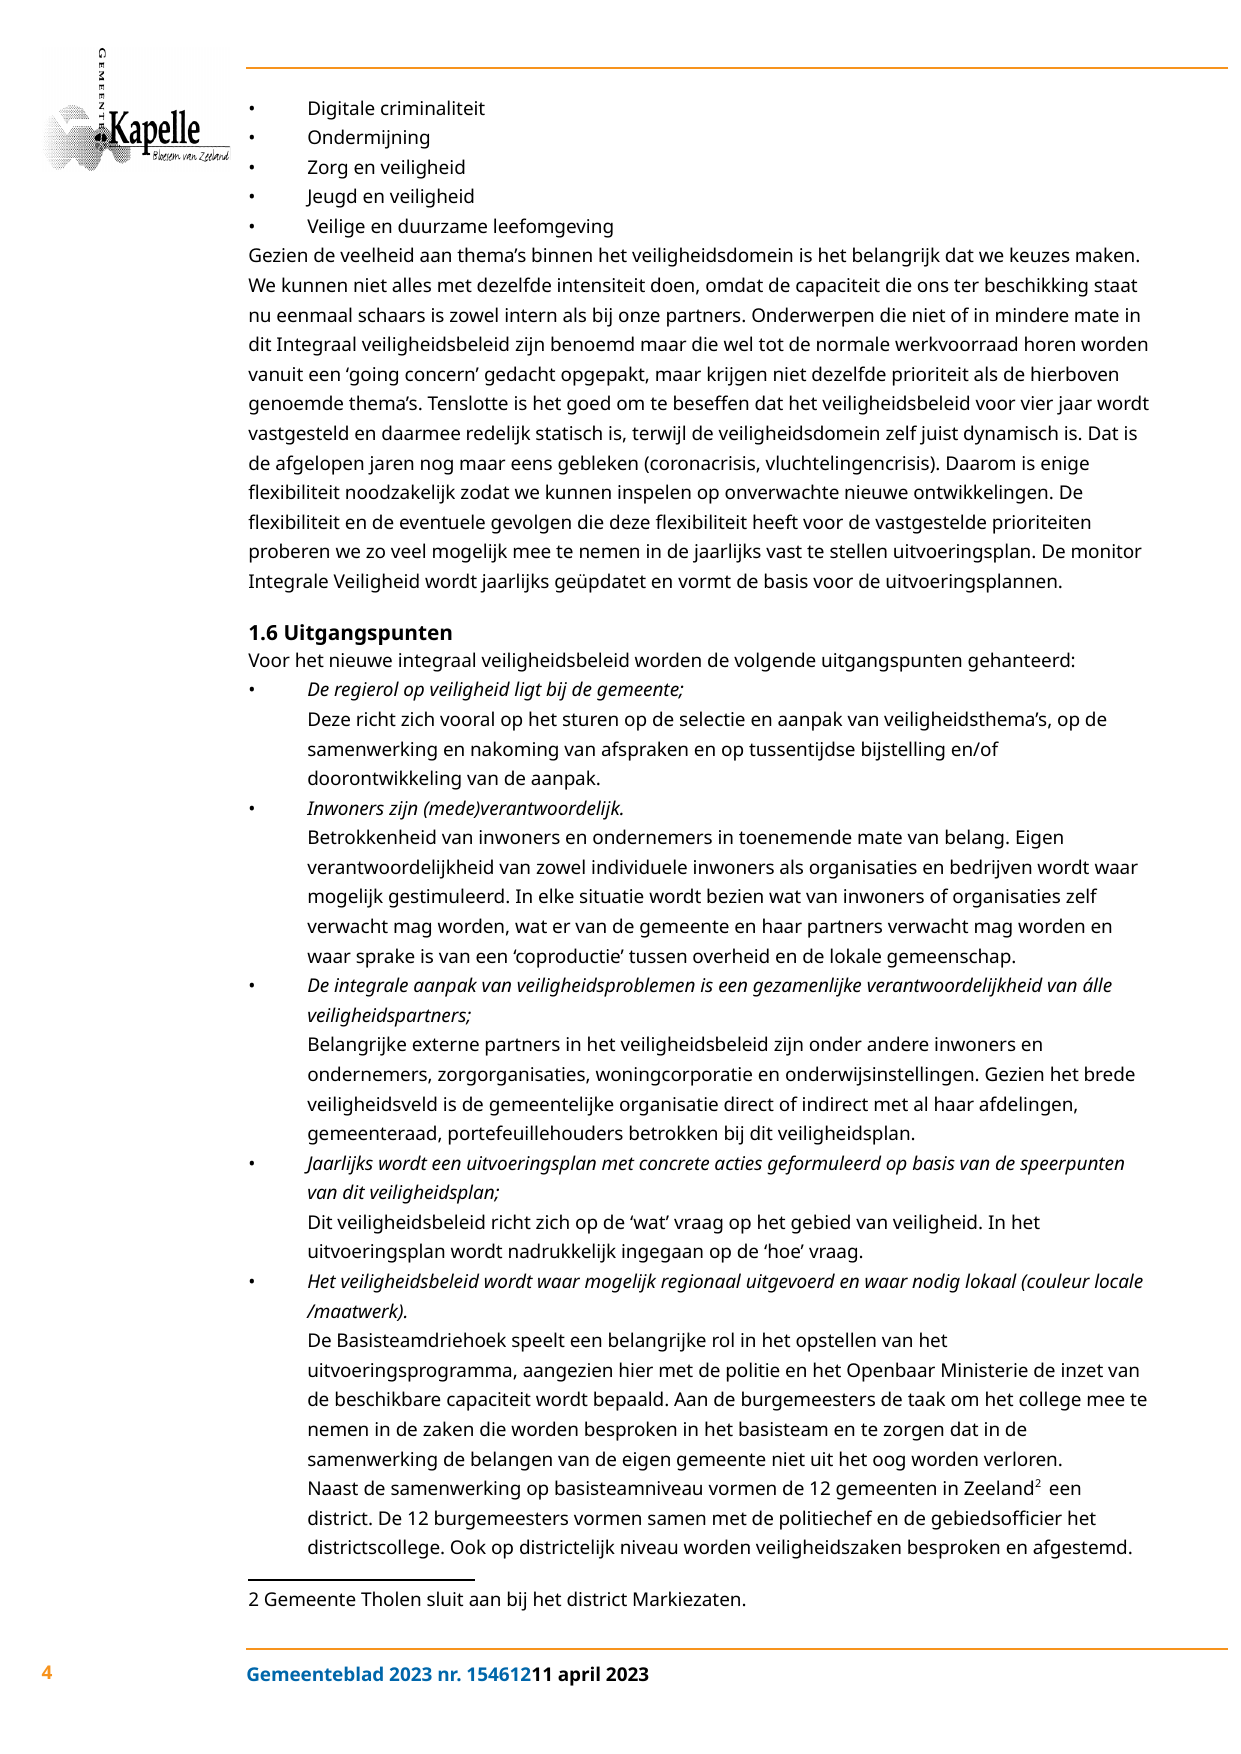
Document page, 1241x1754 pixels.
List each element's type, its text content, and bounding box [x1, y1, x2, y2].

list Naast de samenwerking op basisteamniveau vormen de 12 gemeenten in Zeeland een district. De 12 burgemeesters vormen samen met de politiechef en de gebiedsofficier het districtscollege. Ook op districtelijk niveau worden veiligheidszaken besproken en afgestemd. [248, 1475, 1152, 1560]
list Belangrijke externe partners in het veiligheidsbeleid zijn onder andere inwoners en ondernemers, zorgorganisaties, woningcorporatie en onderwijsinstellingen. Gezien het brede veiligheidsveld is de gemeentelijke organisatie direct of indirect met al haar afdelingen, gemeenteraad, portefeuillehouders betrokken bij dit veiligheidsplan. [248, 1032, 1152, 1146]
text Voor het nieuwe integraal veiligheidsbeleid worden de volgende uitgangspunten gehanteerd: [248, 647, 1152, 673]
list Digitale criminaliteit [248, 95, 1152, 121]
text 1.6 Uitgangspunten [248, 618, 1152, 647]
list Deze richt zich vooral op het sturen op de selectie en aanpak van veiligheidsthema’s, op de samenwerking en nakoming van afspraken en op tussentijdse bijstelling en/of doorontwikkeling van de aanpak. [248, 706, 1152, 791]
list De integrale aanpak van veiligheidsproblemen is een gezamenlijke verantwoordelijkheid van álle veiligheidspartners; [248, 972, 1152, 1028]
list Inwoners zijn (mede)verantwoordelijk. [248, 795, 1152, 821]
text Gezien de veelheid aan thema’s binnen het veiligheidsdomein is het belangrijk dat we keuzes maken. We kunnen niet alles met dezelfde intensiteit doen, omdat de capaciteit die ons ter beschikking staat nu eenmaal schaars is zowel intern als bij onze partners. Onderwerpen die niet of in mindere mate in dit Integraal veiligheidsbeleid zijn benoemd maar die wel tot de normale werkvoorraad horen worden vanuit een ‘going concern’ gedacht opgepakt, maar krijgen niet dezelfde prioriteit als de hierboven genoemde thema’s. Tenslotte is het goed om te beseffen dat het veiligheidsbeleid voor vier jaar wordt vastgesteld en daarmee redelijk statisch is, terwijl de veiligheidsdomein zelf juist dynamisch is. Dat is de afgelopen jaren nog maar eens gebleken (coronacrisis, vluchtelingencrisis). Daarom is enige flexibiliteit noodzakelijk zodat we kunnen inspelen op onverwachte nieuwe ontwikkelingen. De flexibiliteit en de eventuele gevolgen die deze flexibiliteit heeft voor de vastgestelde prioriteiten proberen we zo veel mogelijk mee te nemen in de jaarlijks vast te stellen uitvoeringsplan. De monitor Integrale Veiligheid wordt jaarlijks geüpdatet en vormt de basis voor de uitvoeringsplannen. [248, 243, 1152, 594]
list Dit veiligheidsbeleid richt zich op de ‘wat’ vraag op het gebied van veiligheid. In het uitvoeringsplan wordt nadrukkelijk ingegaan op de ‘hoe’ vraag. [248, 1209, 1152, 1264]
list Betrokkenheid van inwoners en ondernemers in toenemende mate van belang. Eigen verantwoordelijkheid van zowel individuele inwoners als organisaties en bedrijven wordt waar mogelijk gestimuleerd. In elke situatie wordt bezien wat van inwoners of organisaties zelf verwacht mag worden, wat er van de gemeente en haar partners verwacht mag worden en waar sprake is van een ‘coproductie’ tussen overheid en de lokale gemeenschap. [248, 824, 1152, 968]
list Gemeente Tholen sluit aan bij het district Markiezaten. [248, 1586, 1152, 1612]
list De Basisteamdriehoek speelt een belangrijke rol in het opstellen van het uitvoeringsprogramma, aangezien hier met de politie en het Openbaar Ministerie de inzet van de beschikbare capaciteit wordt bepaald. Aan de burgemeesters de taak om het college mee te nemen in de zaken die worden besproken in het basisteam en te zorgen dat in de samenwerking de belangen van de eigen gemeente niet uit het oog worden verloren. [248, 1327, 1152, 1471]
list Jaarlijks wordt een uitvoeringsplan met concrete acties geformuleerd op basis van de speerpunten van dit veiligheidsplan; [248, 1150, 1152, 1205]
list Ondermijning [248, 124, 1152, 150]
list De regierol op veiligheid ligt bij de gemeente; [248, 677, 1152, 702]
list Zorg en veiligheid [248, 154, 1152, 180]
list Veilige en duurzame leefomgeving [248, 213, 1152, 239]
list Het veiligheidsbeleid wordt waar mogelijk regionaal uitgevoerd en waar nodig lokaal (couleur locale /maatwerk). [248, 1268, 1152, 1323]
picture [41, 47, 231, 172]
list Jeugd en veiligheid [248, 183, 1152, 209]
